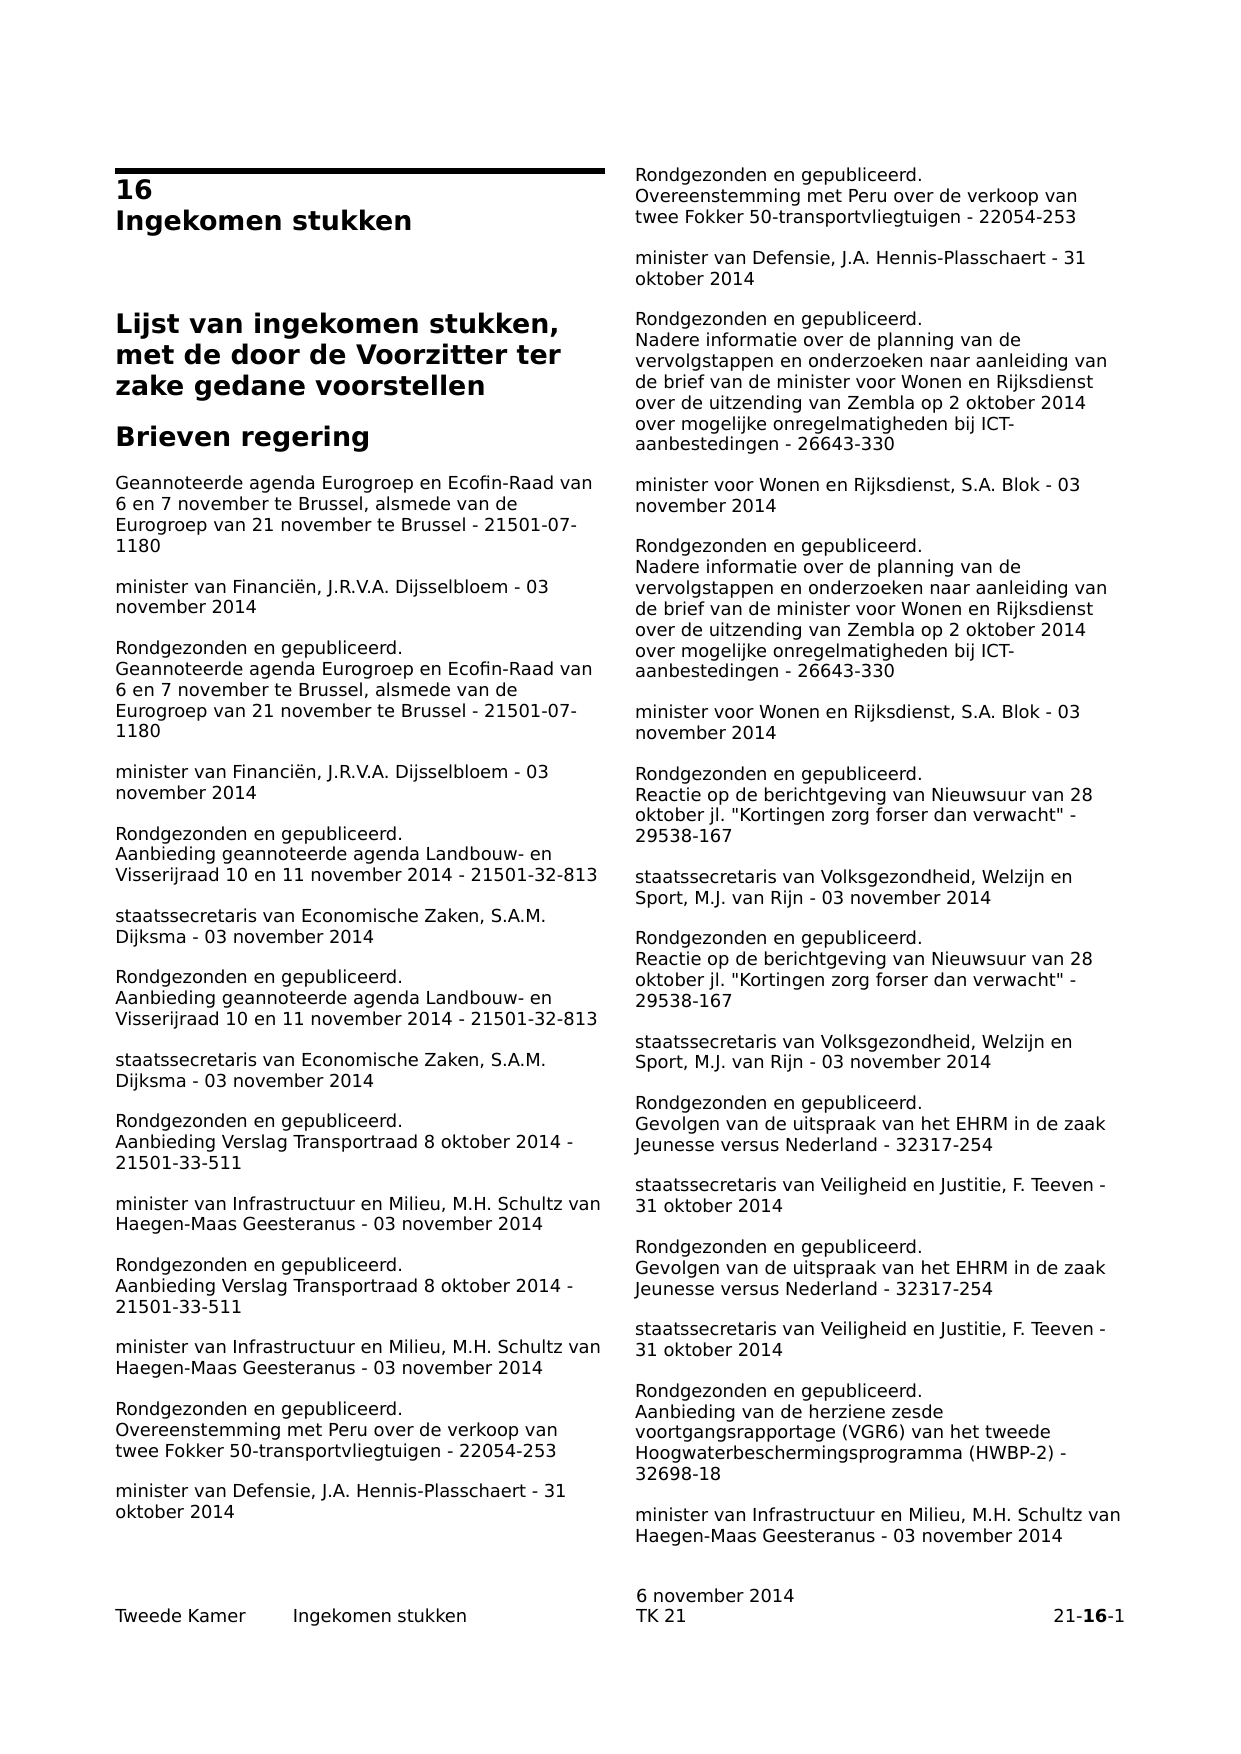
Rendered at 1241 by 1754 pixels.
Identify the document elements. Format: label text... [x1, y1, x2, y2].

text Nadere informatie over de planning van de vervolgstappen en onderzoeken naar aanleiding van de brief van de minister voor Wonen en Rijksdienst over de uitzending van Zembla op 2 oktober 2014 over mogelijke onregelmatigheden bij ICT-aanbestedingen - 26643-330 [635, 557, 1125, 682]
text minister voor Wonen en Rijksdienst, S.A. Blok - 03 november 2014 [635, 702, 1125, 743]
text minister van Infrastructuur en Milieu, M.H. Schultz van Haegen-Maas Geesteranus - 03 november 2014 [115, 1337, 605, 1379]
text staatssecretaris van Economische Zaken, S.A.M. Dijksma - 03 november 2014 [115, 1050, 605, 1091]
text Overeenstemming met Peru over de verkoop van twee Fokker 50-transportvliegtuigen - 22054-253 [635, 186, 1125, 228]
text Rondgezonden en gepubliceerd. [635, 763, 1125, 784]
text staatssecretaris van Veiligheid en Justitie, F. Teeven - 31 oktober 2014 [635, 1319, 1125, 1361]
text Rondgezonden en gepubliceerd. [115, 638, 605, 659]
text Rondgezonden en gepubliceerd. [635, 1093, 1125, 1114]
text Reactie op de berichtgeving van Nieuwsuur van 28 oktober jl. "Kortingen zorg forser dan verwacht" - 29538-167 [635, 949, 1125, 1011]
text staatssecretaris van Veiligheid en Justitie, F. Teeven - 31 oktober 2014 [635, 1175, 1125, 1217]
text staatssecretaris van Volksgezondheid, Welzijn en Sport, M.J. van Rijn - 03 november 2014 [635, 867, 1125, 908]
text minister van Financiën, J.R.V.A. Dijsselbloem - 03 november 2014 [115, 576, 605, 618]
text Rondgezonden en gepubliceerd. [115, 1111, 605, 1132]
text Gevolgen van de uitspraak van het EHRM in de zaak Jeunesse versus Nederland - 32317-254 [635, 1114, 1125, 1155]
text minister van Infrastructuur en Milieu, M.H. Schultz van Haegen-Maas Geesteranus - 03 november 2014 [115, 1193, 605, 1235]
text Overeenstemming met Peru over de verkoop van twee Fokker 50-transportvliegtuigen - 22054-253 [115, 1419, 605, 1461]
text Gevolgen van de uitspraak van het EHRM in de zaak Jeunesse versus Nederland - 32317-254 [635, 1257, 1125, 1299]
text Rondgezonden en gepubliceerd. [635, 1381, 1125, 1401]
text Rondgezonden en gepubliceerd. [115, 967, 605, 988]
text staatssecretaris van Economische Zaken, S.A.M. Dijksma - 03 november 2014 [115, 906, 605, 947]
text Rondgezonden en gepubliceerd. [635, 309, 1125, 330]
text Rondgezonden en gepubliceerd. [635, 1237, 1125, 1257]
text Rondgezonden en gepubliceerd. [635, 165, 1125, 186]
text minister voor Wonen en Rijksdienst, S.A. Blok - 03 november 2014 [635, 475, 1125, 516]
text minister van Defensie, J.A. Hennis-Plasschaert - 31 oktober 2014 [115, 1481, 605, 1523]
title 16 Ingekomen stukken [115, 174, 605, 237]
text Rondgezonden en gepubliceerd. [115, 1255, 605, 1276]
text Aanbieding geannoteerde agenda Landbouw- en Visserijraad 10 en 11 november 2014 - 21501-32-813 [115, 844, 605, 886]
text Rondgezonden en gepubliceerd. [115, 823, 605, 844]
text minister van Financiën, J.R.V.A. Dijsselbloem - 03 november 2014 [115, 762, 605, 803]
text minister van Infrastructuur en Milieu, M.H. Schultz van Haegen-Maas Geesteranus - 03 november 2014 [635, 1505, 1125, 1546]
text Aanbieding van de herziene zesde voortgangsrapportage (VGR6) van het tweede Hoogwaterbeschermingsprogramma (HWBP-2) - 32698-18 [635, 1401, 1125, 1485]
text Rondgezonden en gepubliceerd. [635, 928, 1125, 949]
text Geannoteerde agenda Eurogroep en Ecofin-Raad van 6 en 7 november te Brussel, alsmede van de Eurogroep van 21 november te Brussel - 21501-07-1180 [115, 473, 605, 556]
text Aanbieding Verslag Transportraad 8 oktober 2014 - 21501-33-511 [115, 1276, 605, 1317]
text Rondgezonden en gepubliceerd. [115, 1399, 605, 1419]
text Aanbieding Verslag Transportraad 8 oktober 2014 - 21501-33-511 [115, 1132, 605, 1173]
text Rondgezonden en gepubliceerd. [635, 536, 1125, 557]
text staatssecretaris van Volksgezondheid, Welzijn en Sport, M.J. van Rijn - 03 november 2014 [635, 1031, 1125, 1073]
title Lijst van ingekomen stukken, met de door de Voorzitter ter zake gedane voorstellen [115, 308, 605, 402]
title Brieven regering [115, 422, 605, 453]
text Nadere informatie over de planning van de vervolgstappen en onderzoeken naar aanleiding van de brief van de minister voor Wonen en Rijksdienst over de uitzending van Zembla op 2 oktober 2014 over mogelijke onregelmatigheden bij ICT-aanbestedingen - 26643-330 [635, 330, 1125, 455]
text Geannoteerde agenda Eurogroep en Ecofin-Raad van 6 en 7 november te Brussel, alsmede van de Eurogroep van 21 november te Brussel - 21501-07-1180 [115, 659, 605, 742]
text Reactie op de berichtgeving van Nieuwsuur van 28 oktober jl. "Kortingen zorg forser dan verwacht" - 29538-167 [635, 784, 1125, 847]
text minister van Defensie, J.A. Hennis-Plasschaert - 31 oktober 2014 [635, 248, 1125, 289]
text Aanbieding geannoteerde agenda Landbouw- en Visserijraad 10 en 11 november 2014 - 21501-32-813 [115, 988, 605, 1030]
